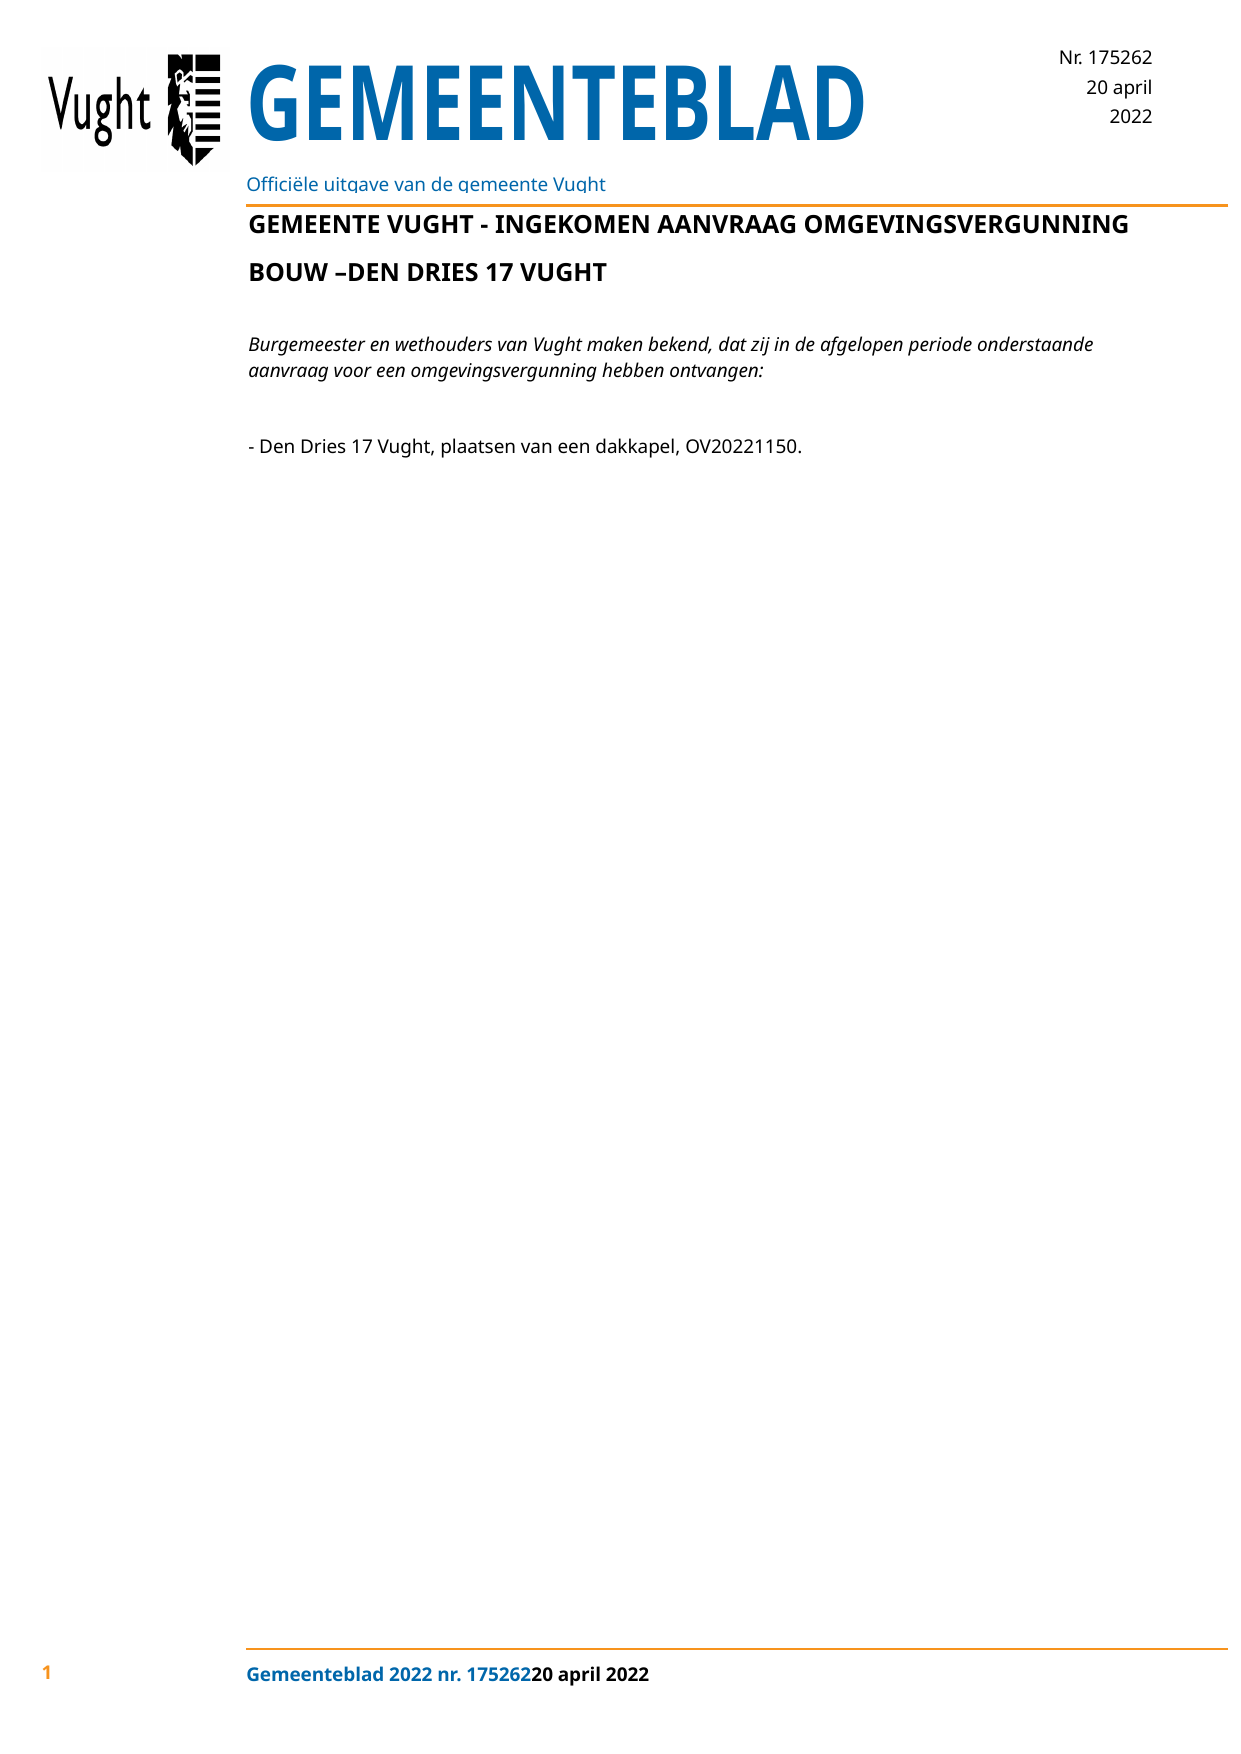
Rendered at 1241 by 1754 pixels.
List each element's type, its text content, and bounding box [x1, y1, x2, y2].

picture [41, 47, 231, 172]
text GEMEENTE VUGHT - INGEKOMEN AANVRAAG OMGEVINGSVERGUNNING BOUW –DEN DRIES 17 VUGHT [248, 207, 1152, 288]
text - Den Dries 17 Vught, plaatsen van een dakkapel, OV20221150. [248, 433, 1152, 459]
text Burgemeester en wethouders van Vught maken bekend, dat zij in de afgelopen periode onderstaande aanvraag voor een omgevingsvergunning hebben ontvangen: [248, 331, 1152, 383]
